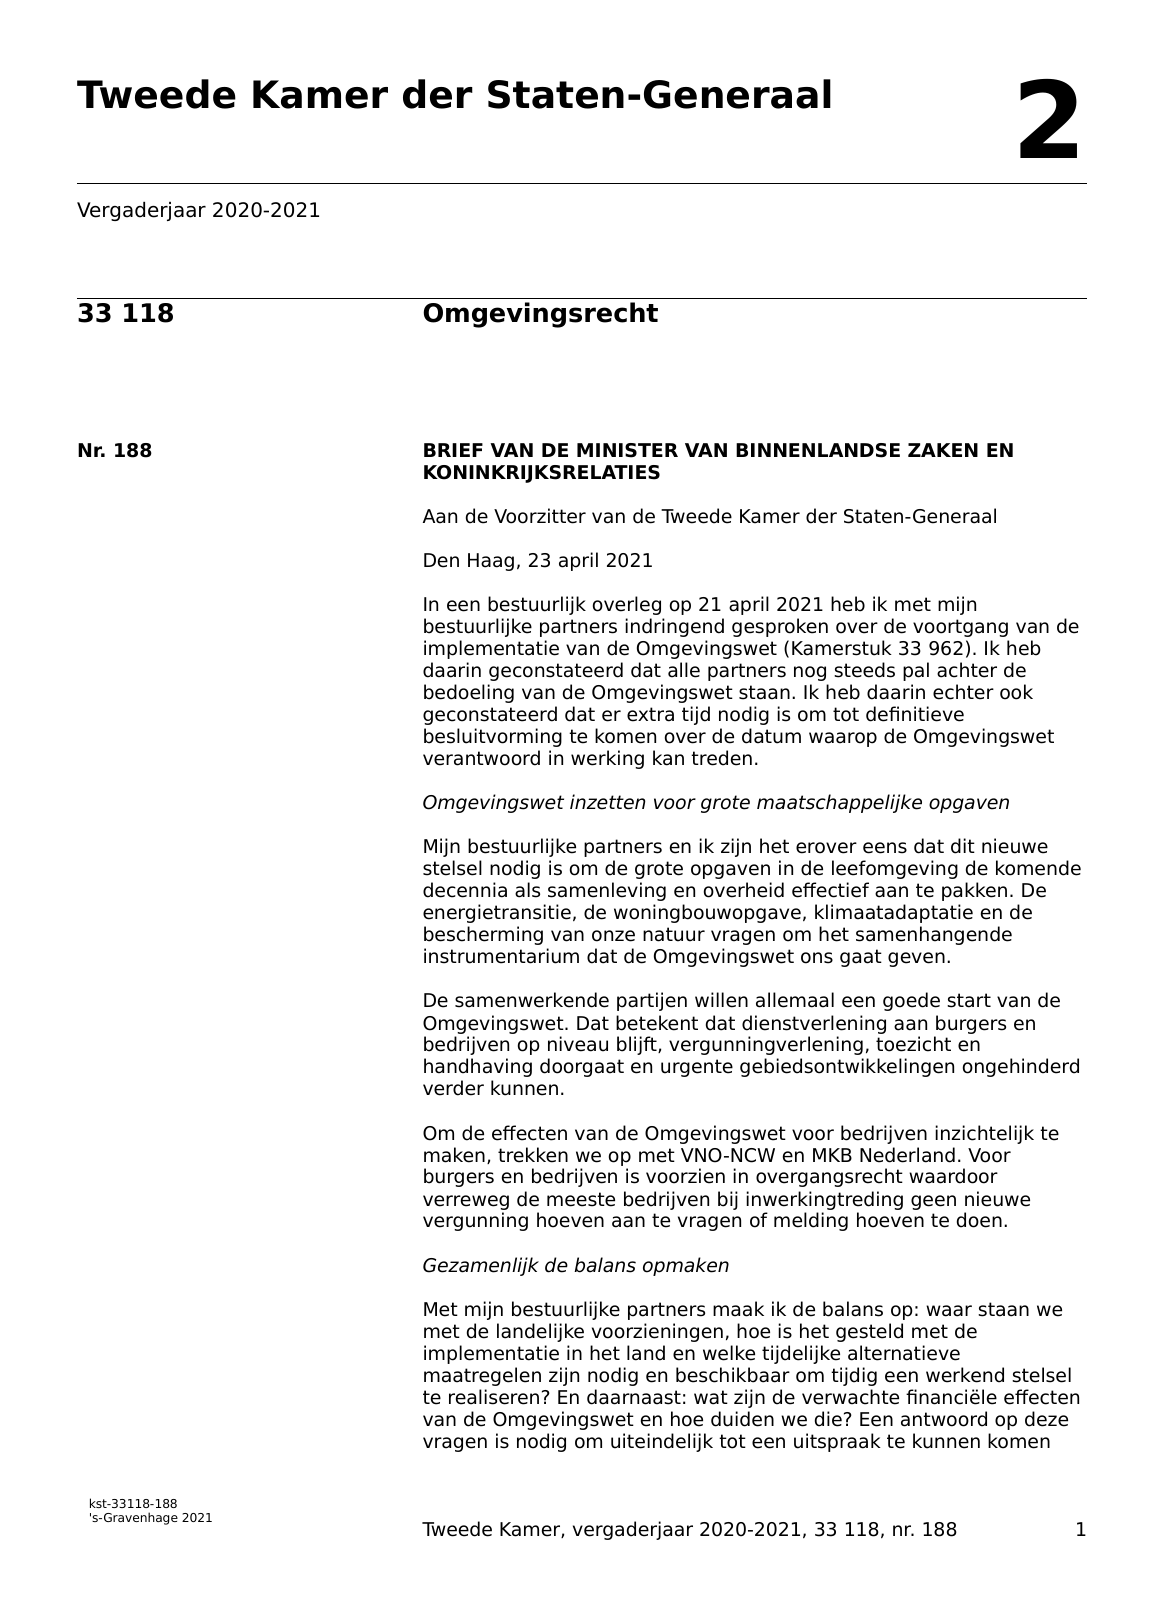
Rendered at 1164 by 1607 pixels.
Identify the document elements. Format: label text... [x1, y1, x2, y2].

text kst-33118-188 [88, 1497, 323, 1511]
text De samenwerkende partijen willen allemaal een goede start van de Omgevingswet. Dat betekent dat dienstverlening aan burgers en bedrijven op niveau blijft, vergunningverlening, toezicht en handhaving doorgaat en urgente gebiedsontwikkelingen ongehinderd verder kunnen. [422, 990, 1087, 1100]
text Den Haag, 23 april 2021 [422, 550, 1087, 572]
text 's-Gravenhage 2021 [88, 1511, 323, 1525]
text In een bestuurlijk overleg op 21 april 2021 heb ik met mijn bestuurlijke partners indringend gesproken over de voortgang van de implementatie van de Omgevingswet (Kamerstuk 33 962). Ik heb daarin geconstateerd dat alle partners nog steeds pal achter de bedoeling van de Omgevingswet staan. Ik heb daarin echter ook geconstateerd dat er extra tijd nodig is om tot definitieve besluitvorming te komen over de datum waarop de Omgevingswet verantwoord in werking kan treden. [422, 594, 1087, 770]
subtitle Nr. 188 BRIEF VAN DE MINISTER VAN BINNENLANDSE ZAKEN EN KONINKRIJKSRELATIES [77, 440, 1087, 484]
subtitle 33 118 Omgevingsrecht [77, 299, 1087, 329]
table_header Tweede Kamer der Staten-Generaal [77, 59, 886, 183]
text Aan de Voorzitter van de Tweede Kamer der Staten-Generaal [422, 506, 1087, 528]
subtitle Gezamenlijk de balans opmaken [422, 1254, 1087, 1277]
table_cell Vergaderjaar 2020-2021 [77, 184, 1087, 298]
subtitle Omgevingswet inzetten voor grote maatschappelijke opgaven [422, 792, 1087, 814]
text Om de effecten van de Omgevingswet voor bedrijven inzichtelijk te maken, trekken we op met VNO-NCW en MKB Nederland. Voor burgers en bedrijven is voorzien in overgangsrecht waardoor verreweg de meeste bedrijven bij inwerkingtreding geen nieuwe vergunning hoeven aan te vragen of melding hoeven te doen. [422, 1122, 1087, 1232]
table_header 2 [886, 59, 1087, 183]
text Mijn bestuurlijke partners en ik zijn het erover eens dat dit nieuwe stelsel nodig is om de grote opgaven in de leefomgeving de komende decennia als samenleving en overheid effectief aan te pakken. De energietransitie, de woningbouwopgave, klimaatadaptatie en de bescherming van onze natuur vragen om het samenhangende instrumentarium dat de Omgevingswet ons gaat geven. [422, 836, 1087, 968]
text Met mijn bestuurlijke partners maak ik de balans op: waar staan we met de landelijke voorzieningen, hoe is het gesteld met de implementatie in het land en welke tijdelijke alternatieve maatregelen zijn nodig en beschikbaar om tijdig een werkend stelsel te realiseren? En daarnaast: wat zijn de verwachte financiële effecten van de Omgevingswet en hoe duiden we die? Een antwoord op deze vragen is nodig om uiteindelijk tot een uitspraak te kunnen komen [422, 1299, 1087, 1453]
